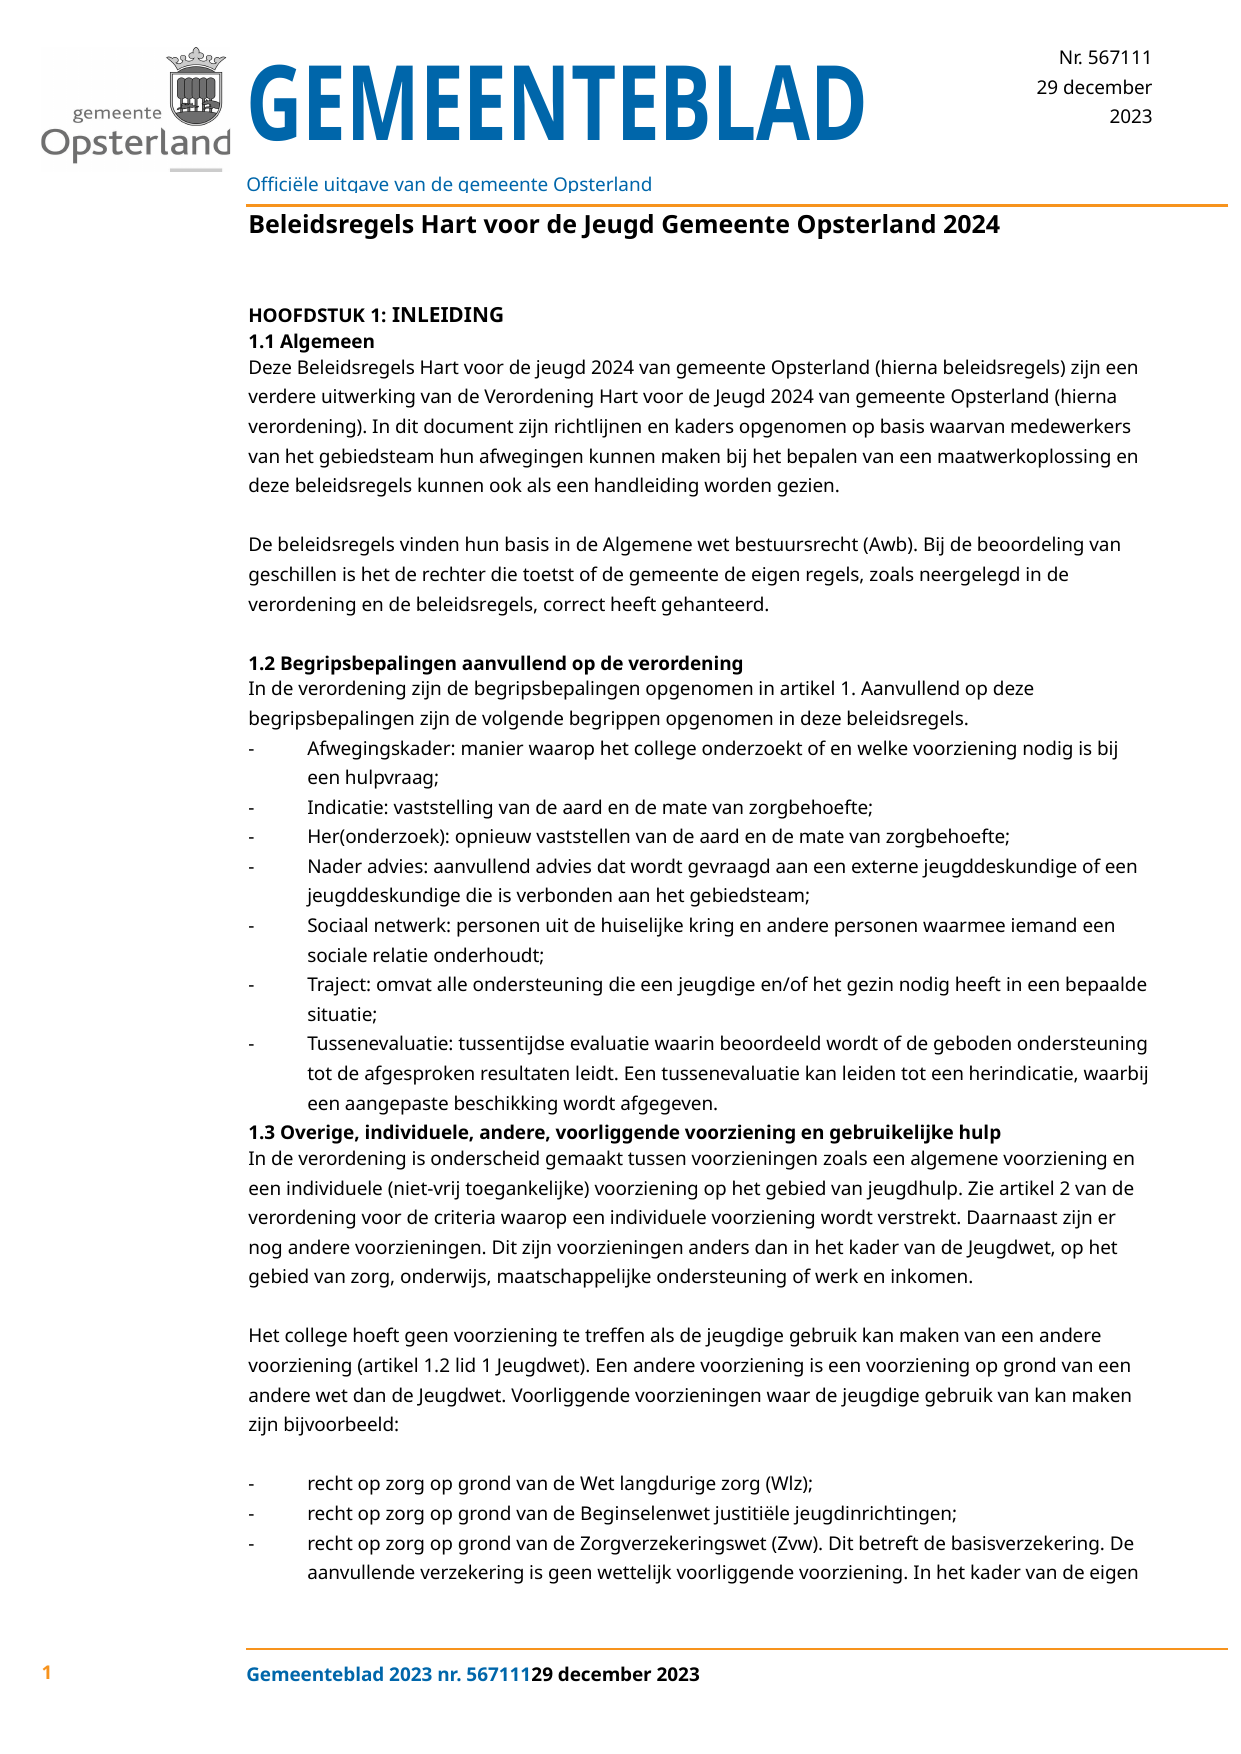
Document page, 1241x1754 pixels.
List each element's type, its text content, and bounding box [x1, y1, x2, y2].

list recht op zorg op grond van de Wet langdurige zorg (Wlz); [248, 1471, 1152, 1496]
text 1.3 Overige, individuele, andere, voorliggende voorziening en gebruikelijke hulp [248, 1119, 1152, 1145]
text Deze Beleidsregels Hart voor de jeugd 2024 van gemeente Opsterland (hierna beleidsregels) zijn een verdere uitwerking van de Verordening Hart voor de Jeugd 2024 van gemeente Opsterland (hierna verordening). In dit document zijn richtlijnen en kaders opgenomen op basis waarvan medewerkers van het gebiedsteam hun afwegingen kunnen maken bij het bepalen van een maatwerkoplossing en deze beleidsregels kunnen ook als een handleiding worden gezien. [248, 354, 1152, 498]
list Her(onderzoek): opnieuw vaststellen van de aard en de mate van zorgbehoefte; [248, 823, 1152, 849]
text De beleidsregels vinden hun basis in de Algemene wet bestuursrecht (Awb). Bij de beoordeling van geschillen is het de rechter die toetst of de gemeente de eigen regels, zoals neergelegd in de verordening en de beleidsregels, correct heeft gehanteerd. [248, 532, 1152, 616]
text 1.2 Begripsbepalingen aanvullend op de verordening [248, 650, 1152, 676]
list Tussenevaluatie: tussentijdse evaluatie waarin beoordeeld wordt of de geboden ondersteuning tot de afgesproken resultaten leidt. Een tussenevaluatie kan leiden tot een herindicatie, waarbij een aangepaste beschikking wordt afgegeven. [248, 1031, 1152, 1116]
list recht op zorg op grond van de Zorgverzekeringswet (Zvw). Dit betreft de basisverzekering. De aanvullende verzekering is geen wettelijk voorliggende voorziening. In het kader van de eigen [248, 1530, 1152, 1585]
picture [41, 47, 231, 172]
list Nader advies: aanvullend advies dat wordt gevraagd aan een externe jeugddeskundige of een jeugddeskundige die is verbonden aan het gebiedsteam; [248, 853, 1152, 908]
text In de verordening is onderscheid gemaakt tussen voorzieningen zoals een algemene voorziening en een individuele (niet-vrij toegankelijke) voorziening op het gebied van jeugdhulp. Zie artikel 2 van de verordening voor de criteria waarop een individuele voorziening wordt verstrekt. Daarnaast zijn er nog andere voorzieningen. Dit zijn voorzieningen anders dan in het kader van de Jeugdwet, op het gebied van zorg, onderwijs, maatschappelijke ondersteuning of werk en inkomen. [248, 1145, 1152, 1289]
list recht op zorg op grond van de Beginselenwet justitiële jeugdinrichtingen; [248, 1500, 1152, 1526]
text HOOFDSTUK 1: INLEIDING [248, 300, 1152, 328]
list Afwegingskader: manier waarop het college onderzoekt of en welke voorziening nodig is bij een hulpvraag; [248, 735, 1152, 790]
text 1.1 Algemeen [248, 328, 1152, 354]
list Indicatie: vaststelling van de aard en de mate van zorgbehoefte; [248, 794, 1152, 820]
text Beleidsregels Hart voor de Jeugd Gemeente Opsterland 2024 [248, 207, 1152, 241]
list Traject: omvat alle ondersteuning die een jeugdige en/of het gezin nodig heeft in een bepaalde situatie; [248, 971, 1152, 1027]
list Sociaal netwerk: personen uit de huiselijke kring en andere personen waarmee iemand een sociale relatie onderhoudt; [248, 912, 1152, 968]
text In de verordening zijn de begripsbepalingen opgenomen in artikel 1. Aanvullend op deze begripsbepalingen zijn de volgende begrippen opgenomen in deze beleidsregels. [248, 676, 1152, 731]
text Het college hoeft geen voorziening te treffen als de jeugdige gebruik kan maken van een andere voorziening (artikel 1.2 lid 1 Jeugdwet). Een andere voorziening is een voorziening op grond van een andere wet dan de Jeugdwet. Voorliggende voorzieningen waar de jeugdige gebruik van kan maken zijn bijvoorbeeld: [248, 1323, 1152, 1437]
